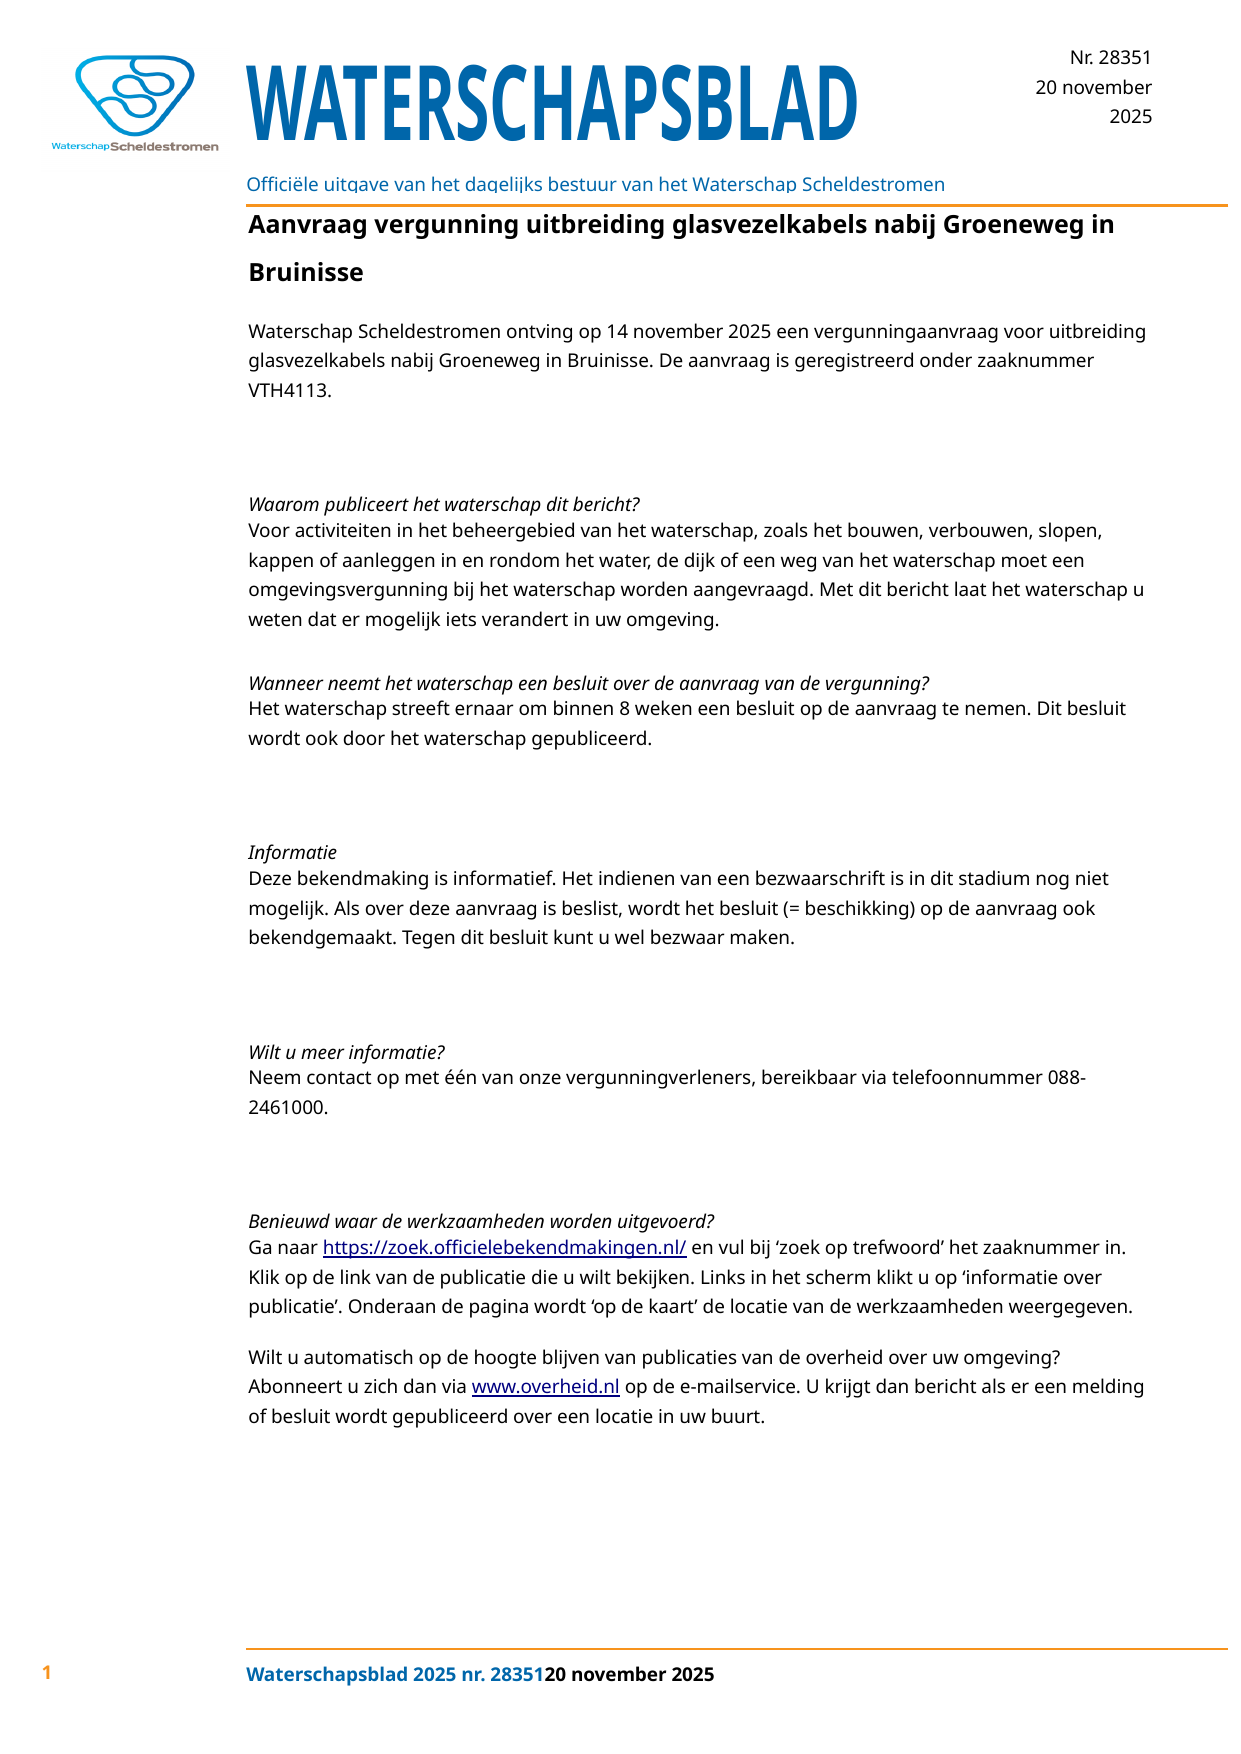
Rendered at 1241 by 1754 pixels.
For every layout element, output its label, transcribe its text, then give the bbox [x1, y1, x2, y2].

text Voor activiteiten in het beheergebied van het waterschap, zoals het bouwen, verbouwen, slopen, kappen of aanleggen in en rondom het water, de dijk of een weg van het waterschap moet een omgevingsvergunning bij het waterschap worden aangevraagd. Met dit bericht laat het waterschap u weten dat er mogelijk iets verandert in uw omgeving. [248, 517, 1152, 632]
text Neem contact op met één van onze vergunningverleners, bereikbaar via telefoonnummer 088-2461000. [248, 1064, 1152, 1120]
text Wanneer neemt het waterschap een besluit over de aanvraag van de vergunning? [248, 670, 1152, 696]
text Aanvraag vergunning uitbreiding glasvezelkabels nabij Groeneweg in Bruinisse [248, 207, 1152, 288]
text Benieuwd waar de werkzaamheden worden uitgevoerd? [248, 1208, 1152, 1234]
text Deze bekendmaking is informatief. Het indienen van een bezwaarschrift is in dit stadium nog niet mogelijk. Als over deze aanvraag is beslist, wordt het besluit (= beschikking) op de aanvraag ook bekendgemaakt. Tegen dit besluit kunt u wel bezwaar maken. [248, 865, 1152, 950]
text Waterschap Scheldestromen ontving op 14 november 2025 een vergunningaanvraag voor uitbreiding glasvezelkabels nabij Groeneweg in Bruinisse. De aanvraag is geregistreerd onder zaaknummer VTH4113. [248, 318, 1152, 403]
text Wilt u automatisch op de hoogte blijven van publicaties van de overheid over uw omgeving? Abonneert u zich dan via www.overheid.nl op de e-mailservice. U krijgt dan bericht als er een melding of besluit wordt gepubliceerd over een locatie in uw buurt. [248, 1344, 1152, 1429]
text Waarom publiceert het waterschap dit bericht? [248, 491, 1152, 517]
text Ga naar https://zoek.officielebekendmakingen.nl/ en vul bij ‘zoek op trefwoord’ het zaaknummer in. Klik op de link van de publicatie die u wilt bekijken. Links in het scherm klikt u op ‘informatie over publicatie’. Onderaan de pagina wordt ‘op de kaart’ de locatie van de werkzaamheden weergegeven. [248, 1234, 1152, 1319]
text Informatie [248, 839, 1152, 865]
text Het waterschap streeft ernaar om binnen 8 weken een besluit op de aanvraag te nemen. Dit besluit wordt ook door het waterschap gepubliceerd. [248, 696, 1152, 751]
text Wilt u meer informatie? [248, 1039, 1152, 1064]
picture [41, 47, 231, 172]
